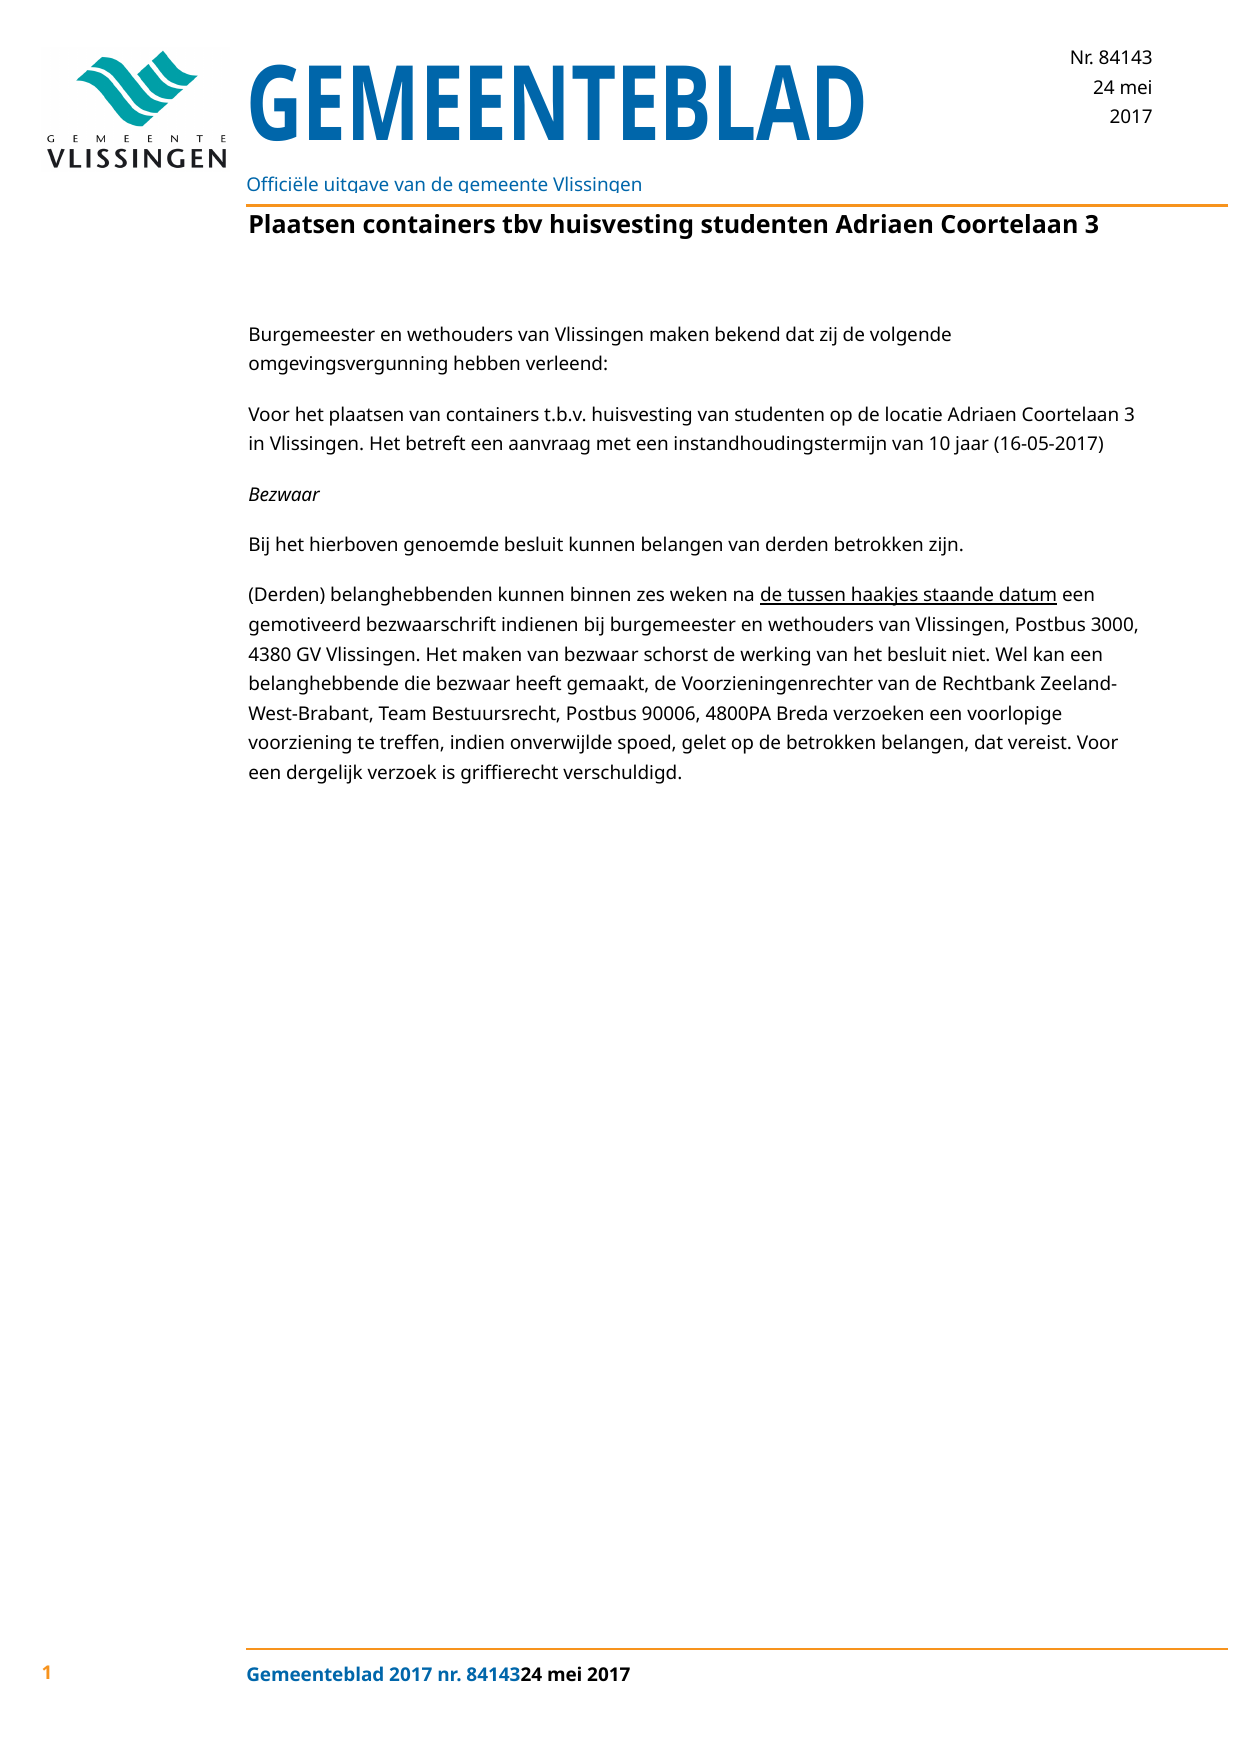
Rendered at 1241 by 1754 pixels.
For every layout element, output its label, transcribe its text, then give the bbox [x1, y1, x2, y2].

text (Derden) belanghebbenden kunnen binnen zes weken na de tussen haakjes staande datum een gemotiveerd bezwaarschrift indienen bij burgemeester en wethouders van Vlissingen, Postbus 3000, 4380 GV Vlissingen. Het maken van bezwaar schorst de werking van het besluit niet. Wel kan een belanghebbende die bezwaar heeft gemaakt, de Voorzieningenrechter van de Rechtbank Zeeland-West-Brabant, Team Bestuursrecht, Postbus 90006, 4800PA Breda verzoeken een voorlopige voorziening te treffen, indien onverwijlde spoed, gelet op de betrokken belangen, dat vereist. Voor een dergelijk verzoek is griffierecht verschuldigd. [248, 582, 1152, 785]
text Plaatsen containers tbv huisvesting studenten Adriaen Coortelaan 3 [248, 207, 1152, 241]
text Bij het hierboven genoemde besluit kunnen belangen van derden betrokken zijn. [248, 531, 1152, 557]
picture [41, 47, 231, 172]
text Voor het plaatsen van containers t.b.v. huisvesting van studenten op de locatie Adriaen Coortelaan 3 in Vlissingen. Het betreft een aanvraag met een instandhoudingstermijn van 10 jaar (16-05-2017) [248, 401, 1152, 456]
text Bezwaar [248, 481, 1152, 506]
text Burgemeester en wethouders van Vlissingen maken bekend dat zij de volgende omgevingsvergunning hebben verleend: [248, 321, 1152, 376]
